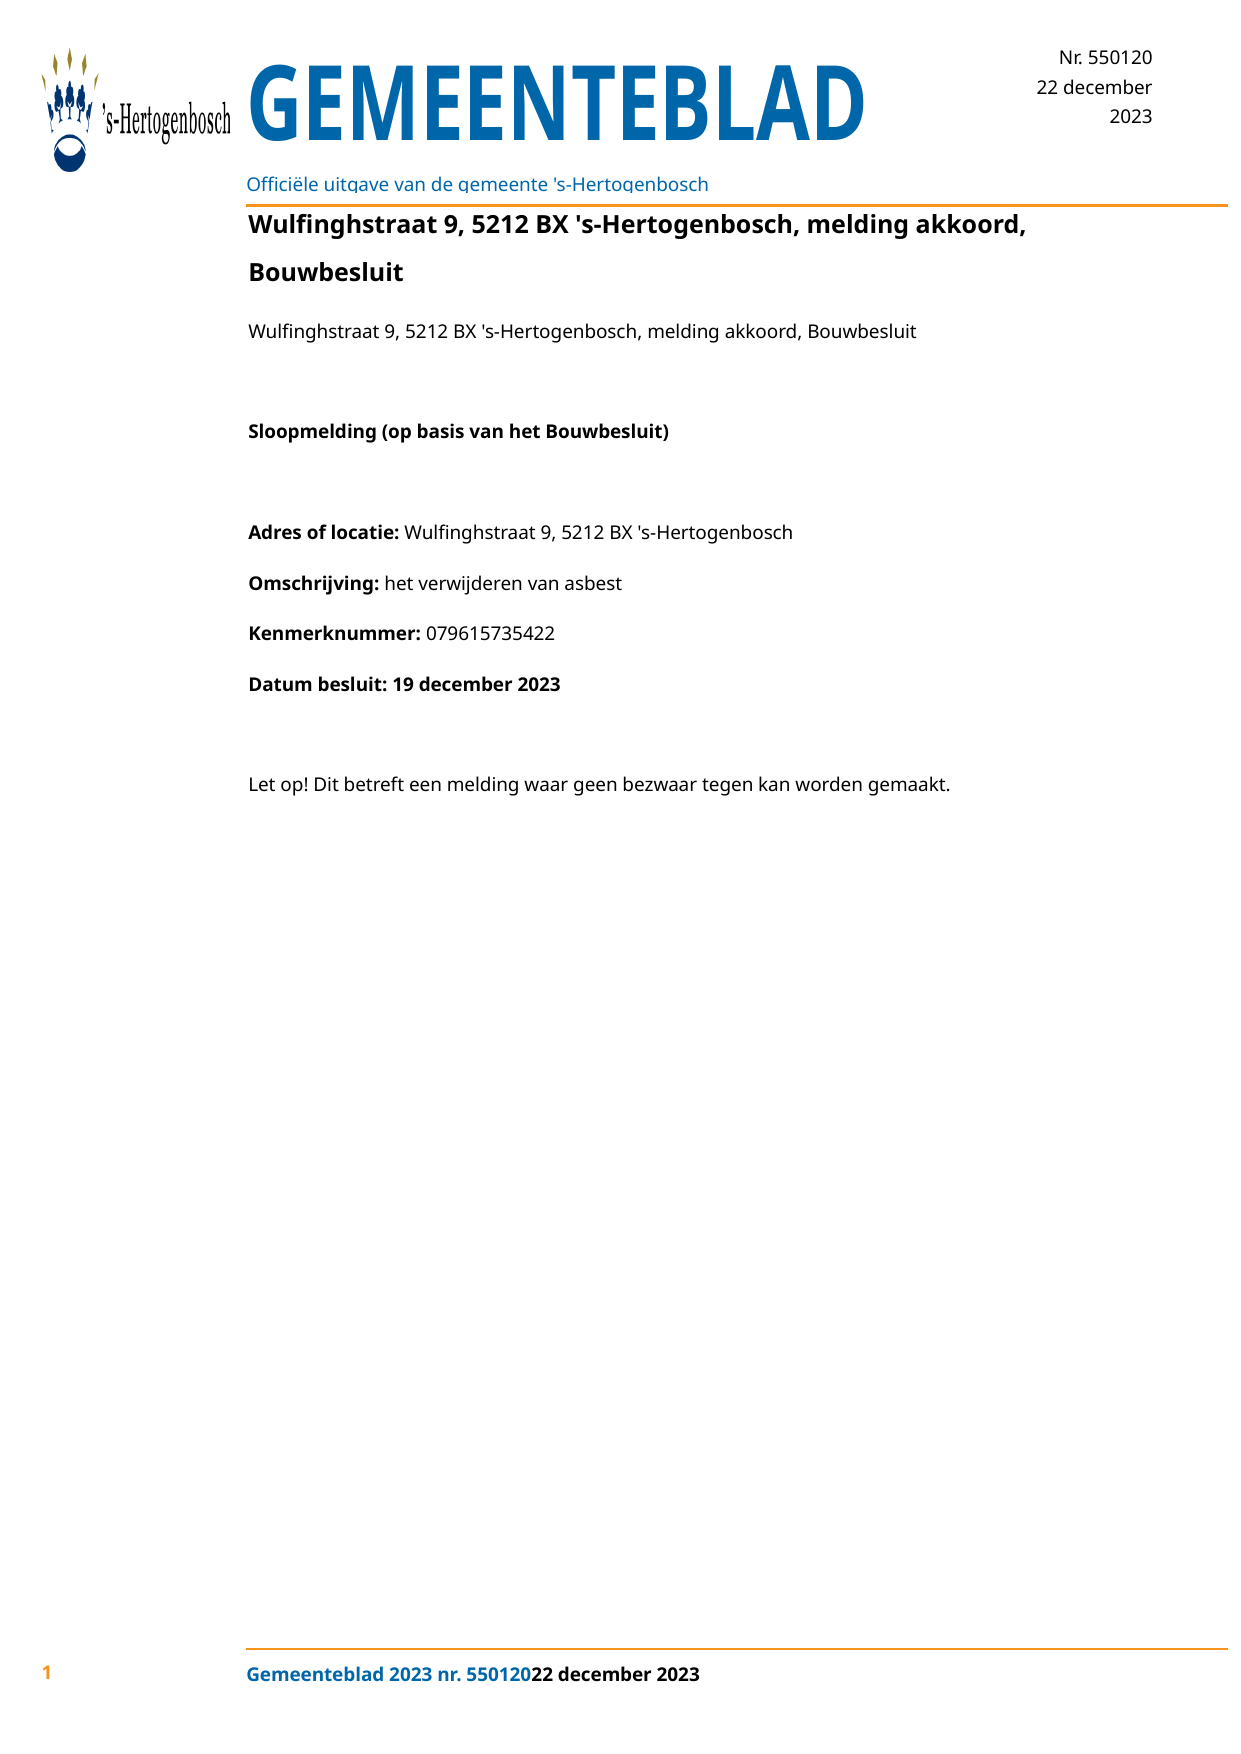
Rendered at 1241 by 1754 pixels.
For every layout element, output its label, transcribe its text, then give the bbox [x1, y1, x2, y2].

text Wulfinghstraat 9, 5212 BX 's-Hertogenbosch, melding akkoord, Bouwbesluit [248, 207, 1152, 288]
text Let op! Dit betreft een melding waar geen bezwaar tegen kan worden gemaakt. [248, 772, 1152, 797]
text Sloopmelding (op basis van het Bouwbesluit) [248, 419, 1152, 444]
text Datum besluit: 19 december 2023 [248, 671, 1152, 697]
text Omschrijving: het verwijderen van asbest [248, 570, 1152, 596]
text Adres of locatie: Wulfinghstraat 9, 5212 BX 's-Hertogenbosch [248, 519, 1152, 545]
text Kenmerknummer: 079615735422 [248, 620, 1152, 646]
text Wulfinghstraat 9, 5212 BX 's-Hertogenbosch, melding akkoord, Bouwbesluit [248, 318, 1152, 344]
picture [41, 47, 231, 172]
